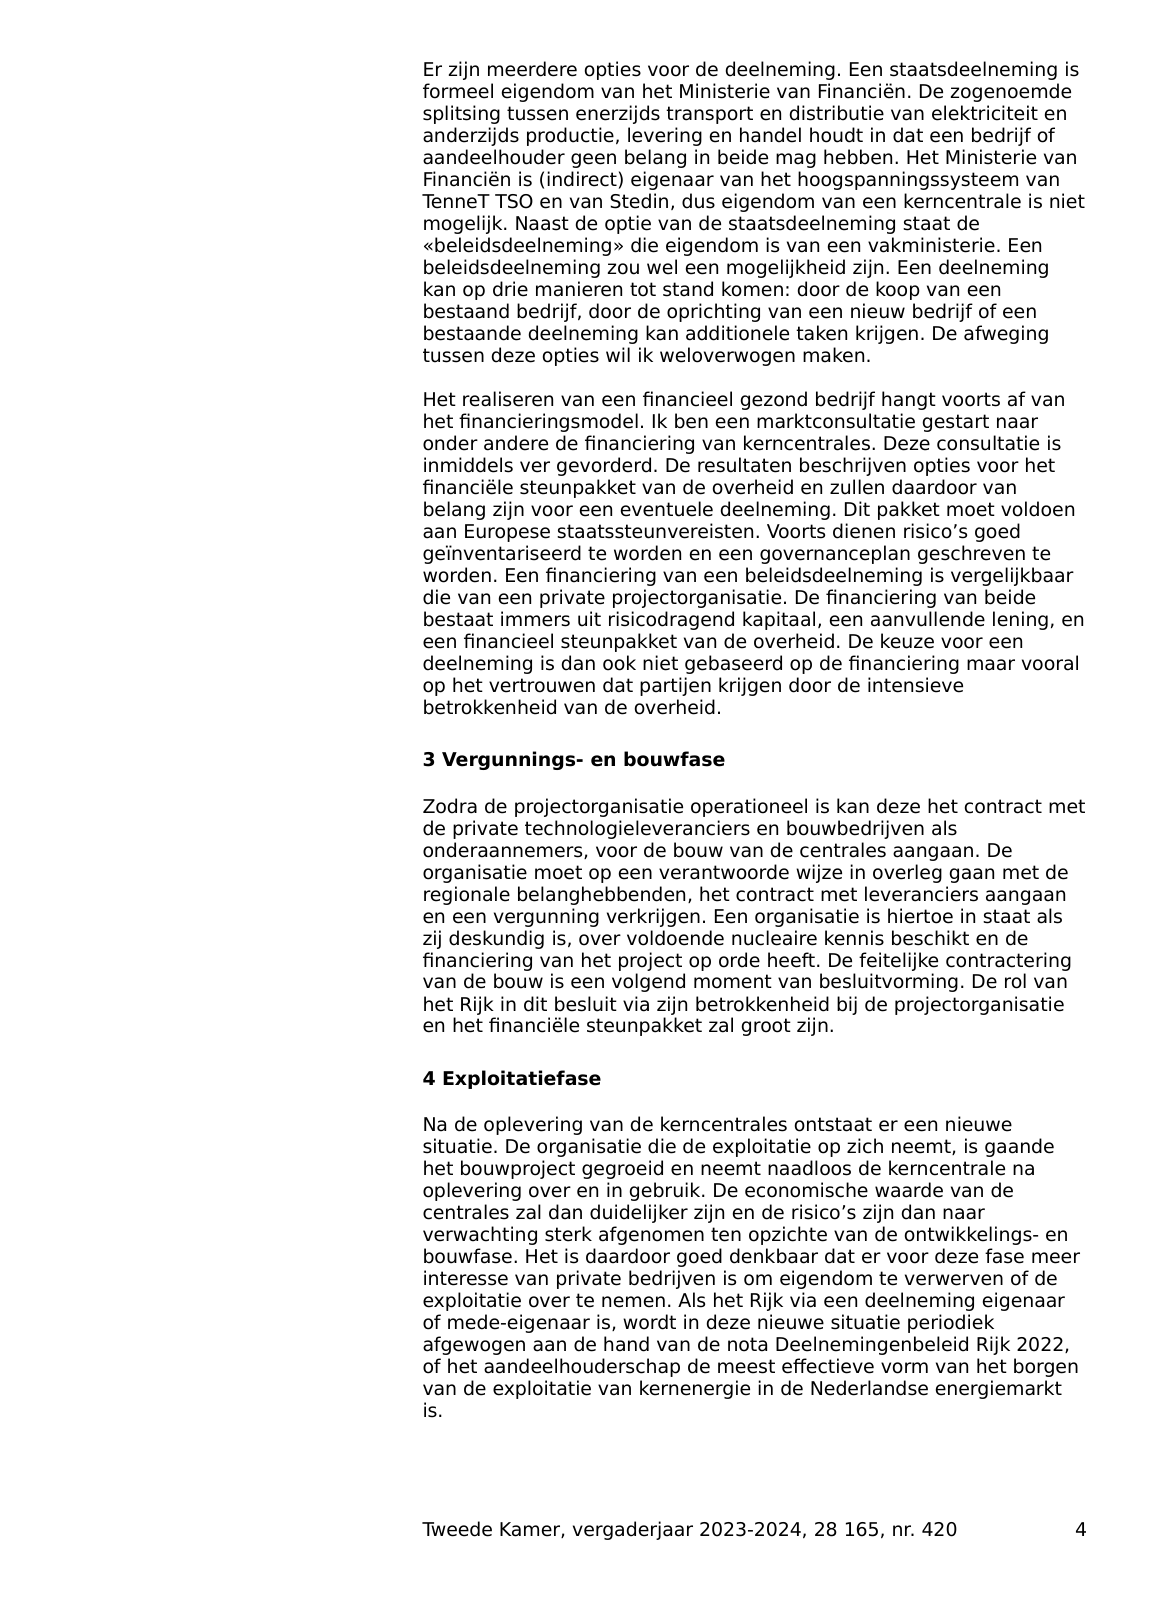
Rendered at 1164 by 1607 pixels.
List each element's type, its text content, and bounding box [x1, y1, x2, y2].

subtitle 4 Exploitatiefase [422, 1067, 1087, 1089]
text Na de oplevering van de kerncentrales ontstaat er een nieuwe situatie. De organisatie die de exploitatie op zich neemt, is gaande het bouwproject gegroeid en neemt naadloos de kerncentrale na oplevering over en in gebruik. De economische waarde van de centrales zal dan duidelijker zijn en de risico’s zijn dan naar verwachting sterk afgenomen ten opzichte van de ontwikkelings- en bouwfase. Het is daardoor goed denkbaar dat er voor deze fase meer interesse van private bedrijven is om eigendom te verwerven of de exploitatie over te nemen. Als het Rijk via een deelneming eigenaar of mede-eigenaar is, wordt in deze nieuwe situatie periodiek afgewogen aan de hand van de nota Deelnemingenbeleid Rijk 2022, of het aandeelhouderschap de meest effectieve vorm van het borgen van de exploitatie van kernenergie in de Nederlandse energiemarkt is. [422, 1114, 1087, 1422]
text Er zijn meerdere opties voor de deelneming. Een staatsdeelneming is formeel eigendom van het Ministerie van Financiën. De zogenoemde splitsing tussen enerzijds transport en distributie van elektriciteit en anderzijds productie, levering en handel houdt in dat een bedrijf of aandeelhouder geen belang in beide mag hebben. Het Ministerie van Financiën is (indirect) eigenaar van het hoogspanningssysteem van TenneT TSO en van Stedin, dus eigendom van een kerncentrale is niet mogelijk. Naast de optie van de staatsdeelneming staat de «beleidsdeelneming» die eigendom is van een vakministerie. Een beleidsdeelneming zou wel een mogelijkheid zijn. Een deelneming kan op drie manieren tot stand komen: door de koop van een bestaand bedrijf, door de oprichting van een nieuw bedrijf of een bestaande deelneming kan additionele taken krijgen. De afweging tussen deze opties wil ik weloverwogen maken. [422, 59, 1087, 367]
text Zodra de projectorganisatie operationeel is kan deze het contract met de private technologieleveranciers en bouwbedrijven als onderaannemers, voor de bouw van de centrales aangaan. De organisatie moet op een verantwoorde wijze in overleg gaan met de regionale belanghebbenden, het contract met leveranciers aangaan en een vergunning verkrijgen. Een organisatie is hiertoe in staat als zij deskundig is, over voldoende nucleaire kennis beschikt en de financiering van het project op orde heeft. De feitelijke contractering van de bouw is een volgend moment van besluitvorming. De rol van het Rijk in dit besluit via zijn betrokkenheid bij de projectorganisatie en het financiële steunpakket zal groot zijn. [422, 796, 1087, 1037]
subtitle 3 Vergunnings- en bouwfase [422, 749, 1087, 771]
text Het realiseren van een financieel gezond bedrijf hangt voorts af van het financieringsmodel. Ik ben een marktconsultatie gestart naar onder andere de financiering van kerncentrales. Deze consultatie is inmiddels ver gevorderd. De resultaten beschrijven opties voor het financiële steunpakket van de overheid en zullen daardoor van belang zijn voor een eventuele deelneming. Dit pakket moet voldoen aan Europese staatssteunvereisten. Voorts dienen risico’s goed geïnventariseerd te worden en een governanceplan geschreven te worden. Een financiering van een beleidsdeelneming is vergelijkbaar die van een private projectorganisatie. De financiering van beide bestaat immers uit risicodragend kapitaal, een aanvullende lening, en een financieel steunpakket van de overheid. De keuze voor een deelneming is dan ook niet gebaseerd op de financiering maar vooral op het vertrouwen dat partijen krijgen door de intensieve betrokkenheid van de overheid. [422, 389, 1087, 719]
